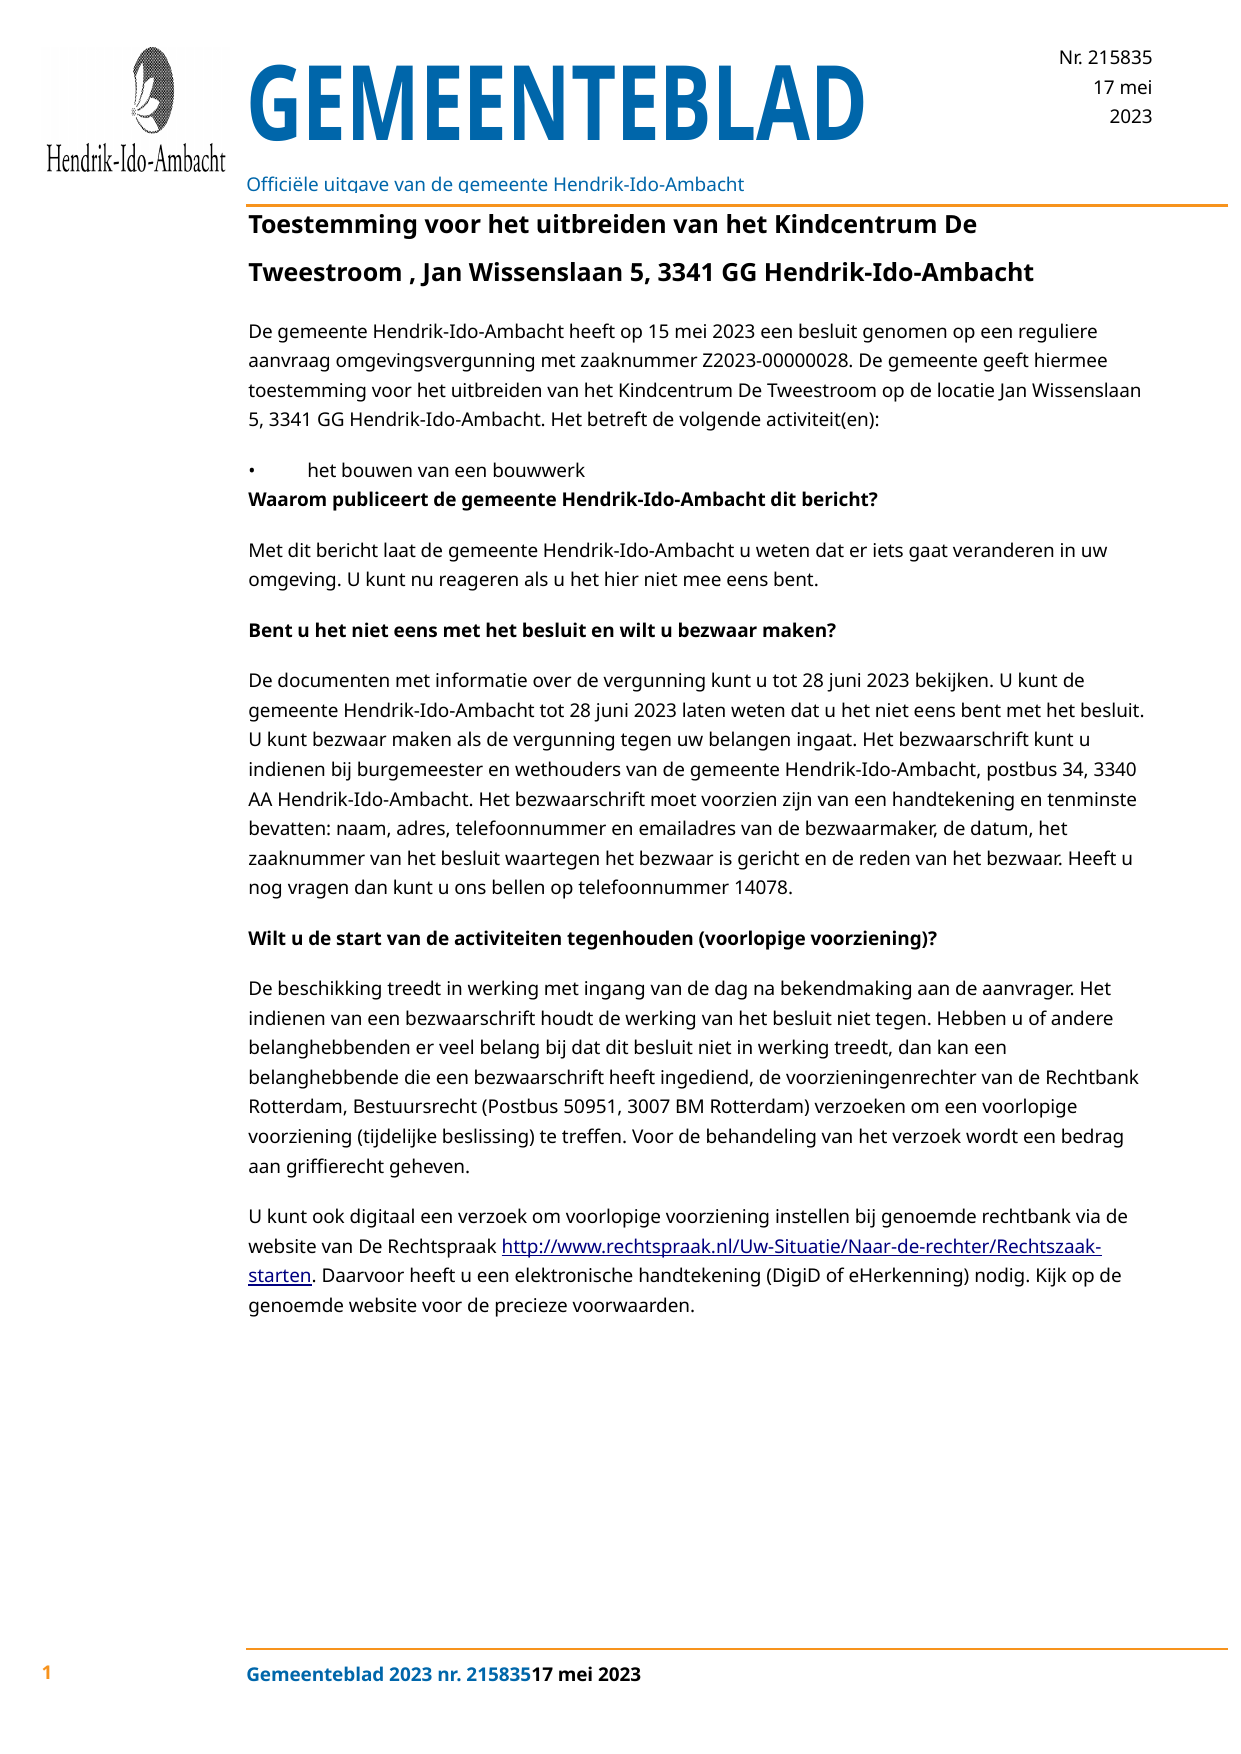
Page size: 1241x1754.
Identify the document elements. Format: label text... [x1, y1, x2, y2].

text Met dit bericht laat de gemeente Hendrik-Ido-Ambacht u weten dat er iets gaat veranderen in uw omgeving. U kunt nu reageren als u het hier niet mee eens bent. [248, 537, 1152, 592]
text De documenten met informatie over de vergunning kunt u tot 28 juni 2023 bekijken. U kunt de gemeente Hendrik-Ido-Ambacht tot 28 juni 2023 laten weten dat u het niet eens bent met het besluit. U kunt bezwaar maken als de vergunning tegen uw belangen ingaat. Het bezwaarschrift kunt u indienen bij burgemeester en wethouders van de gemeente Hendrik-Ido-Ambacht, postbus 34, 3340 AA Hendrik-Ido-Ambacht. Het bezwaarschrift moet voorzien zijn van een handtekening en tenminste bevatten: naam, adres, telefoonnummer en emailadres van de bezwaarmaker, de datum, het zaaknummer van het besluit waartegen het bezwaar is gericht en de reden van het bezwaar. Heeft u nog vragen dan kunt u ons bellen op telefoonnummer 14078. [248, 667, 1152, 900]
text De beschikking treedt in werking met ingang van de dag na bekendmaking aan de aanvrager. Het indienen van een bezwaarschrift houdt de werking van het besluit niet tegen. Hebben u of andere belanghebbenden er veel belang bij dat dit besluit niet in werking treedt, dan kan een belanghebbende die een bezwaarschrift heeft ingediend, de voorzieningenrechter van de Rechtbank Rotterdam, Bestuursrecht (Postbus 50951, 3007 BM Rotterdam) verzoeken om een voorlopige voorziening (tijdelijke beslissing) te treffen. Voor de behandeling van het verzoek wordt een bedrag aan griffierecht geheven. [248, 975, 1152, 1179]
text Waarom publiceert de gemeente Hendrik-Ido-Ambacht dit bericht? [248, 487, 1152, 512]
list het bouwen van een bouwwerk [248, 457, 1152, 483]
text De gemeente Hendrik-Ido-Ambacht heeft op 15 mei 2023 een besluit genomen op een reguliere aanvraag omgevingsvergunning met zaaknummer Z2023-00000028. De gemeente geeft hiermee toestemming voor het uitbreiden van het Kindcentrum De Tweestroom op de locatie Jan Wissenslaan 5, 3341 GG Hendrik-Ido-Ambacht. Het betreft de volgende activiteit(en): [248, 318, 1152, 432]
text U kunt ook digitaal een verzoek om voorlopige voorziening instellen bij genoemde rechtbank via de website van De Rechtspraak http://www.rechtspraak.nl/Uw-Situatie/Naar-de-rechter/Rechtszaak-starten. Daarvoor heeft u een elektronische handtekening (DigiD of eHerkenning) nodig. Kijk op de genoemde website voor de precieze voorwaarden. [248, 1203, 1152, 1318]
text Bent u het niet eens met het besluit en wilt u bezwaar maken? [248, 617, 1152, 643]
text Toestemming voor het uitbreiden van het Kindcentrum De Tweestroom , Jan Wissenslaan 5, 3341 GG Hendrik-Ido-Ambacht [248, 207, 1152, 288]
picture [41, 47, 231, 172]
text Wilt u de start van de activiteiten tegenhouden (voorlopige voorziening)? [248, 925, 1152, 951]
